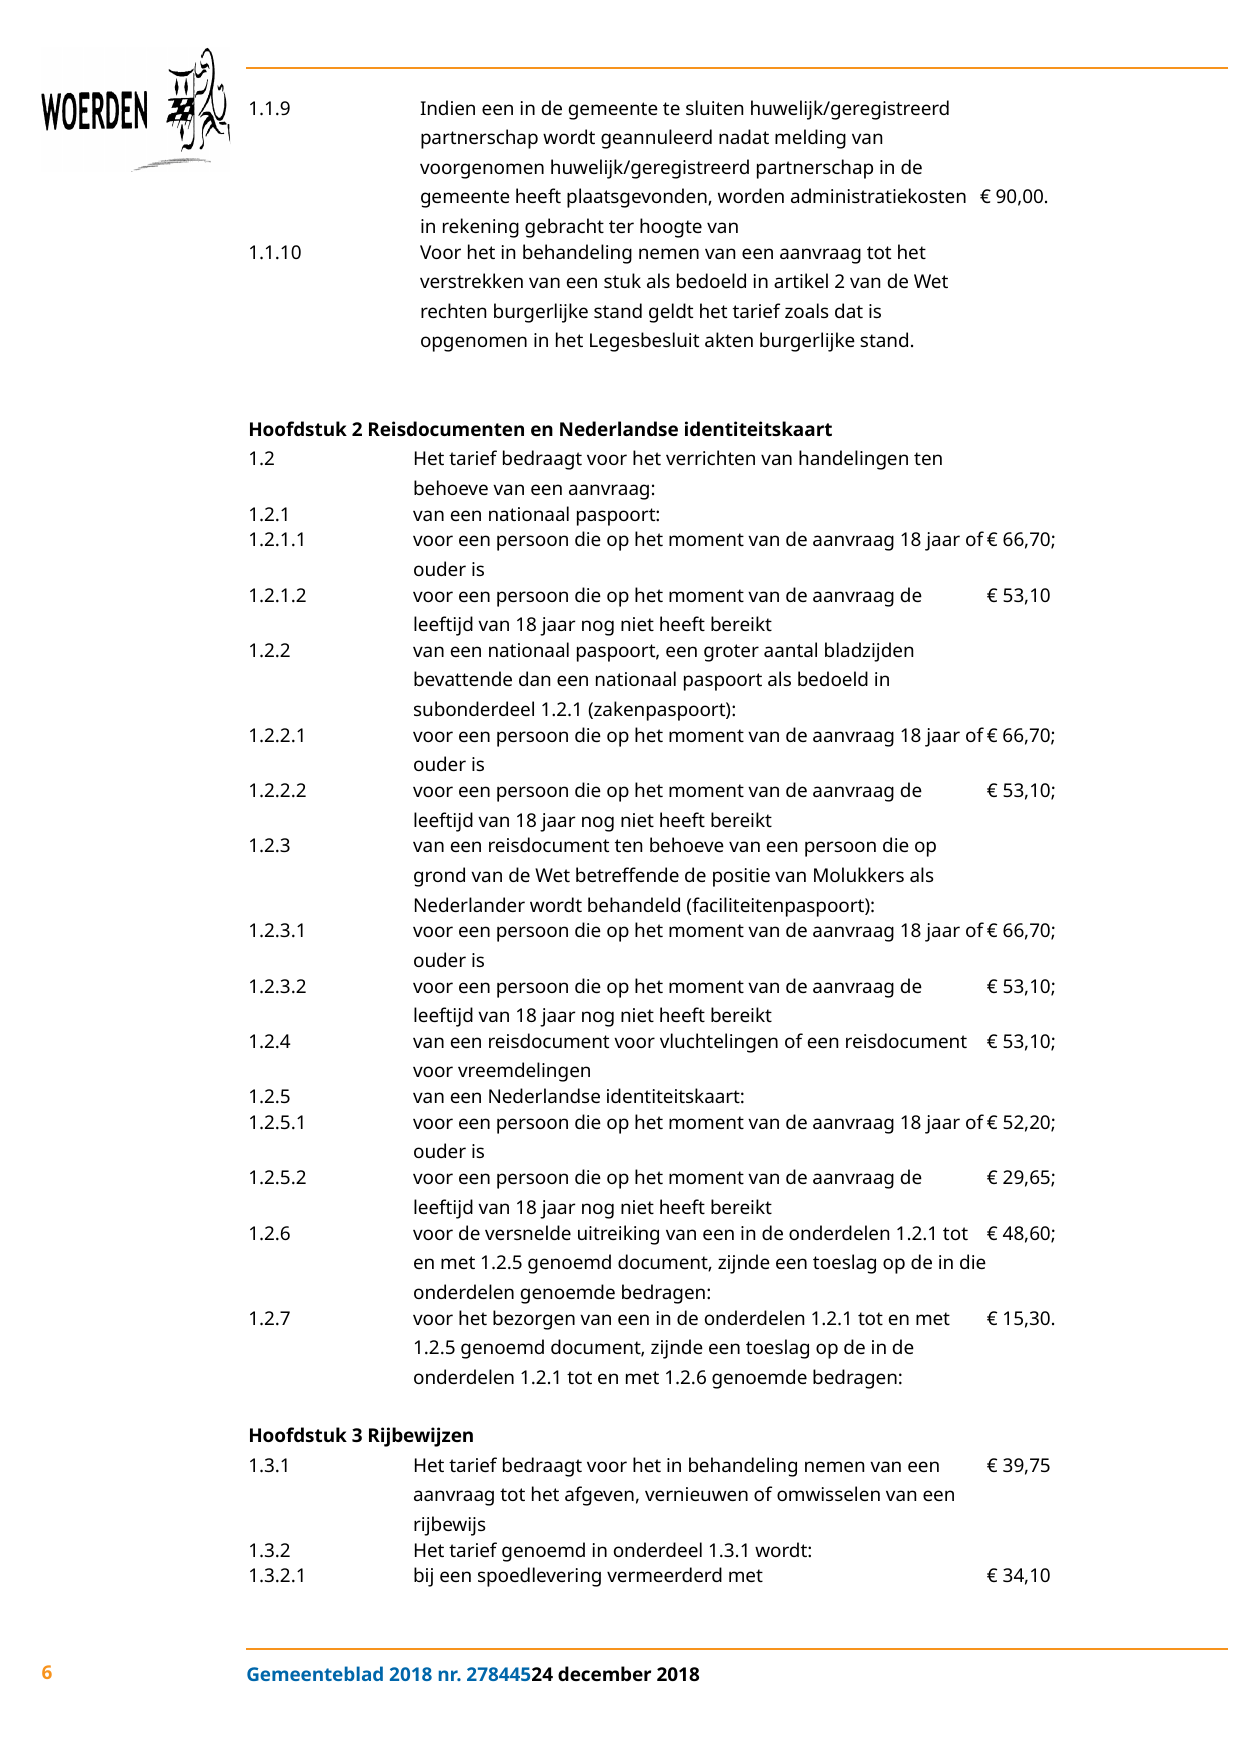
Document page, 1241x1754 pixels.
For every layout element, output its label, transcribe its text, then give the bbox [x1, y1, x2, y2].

table_cell van een reisdocument voor vluchtelingen of een reisdocument voor vreemdelingen [413, 1028, 987, 1083]
table_cell voor een persoon die op het moment van de aanvraag de leeftijd van 18 jaar nog niet heeft bereikt [413, 1165, 987, 1220]
table_cell voor de versnelde uitreiking van een in de onderdelen 1.2.1 tot en met 1.2.5 genoemd document, zijnde een toeslag op de in die onderdelen genoemde bedragen: [413, 1220, 987, 1305]
table_cell 1.2.5 [248, 1084, 413, 1109]
table_cell Indien een in de gemeente te sluiten huwelijk/geregistreerd partnerschap wordt geannuleerd nadat melding van voorgenomen huwelijk/geregistreerd partnerschap in de gemeente heeft plaatsgevonden, worden administratiekosten in rekening gebracht ter hoogte van [420, 95, 980, 239]
table_cell 1.2.5.1 [248, 1109, 413, 1164]
table_cell [987, 637, 1152, 722]
table_cell € 53,10; [987, 777, 1152, 833]
table_cell voor een persoon die op het moment van de aanvraag de leeftijd van 18 jaar nog niet heeft bereikt [413, 973, 987, 1028]
picture [41, 47, 231, 172]
table_cell 1.2.7 [248, 1305, 413, 1389]
table_cell voor een persoon die op het moment van de aanvraag de leeftijd van 18 jaar nog niet heeft bereikt [413, 582, 987, 637]
table_cell 1.2.5.2 [248, 1165, 413, 1220]
table_cell € 53,10; [987, 973, 1152, 1028]
table_cell € 53,10 [987, 582, 1152, 637]
table_cell voor een persoon die op het moment van de aanvraag 18 jaar of ouder is [413, 918, 987, 973]
table_cell voor een persoon die op het moment van de aanvraag 18 jaar of ouder is [413, 1109, 987, 1164]
table_cell van een reisdocument ten behoeve van een persoon die op grond van de Wet betreffende de positie van Molukkers als Nederlander wordt behandeld (faciliteitenpaspoort): [413, 833, 987, 917]
table_cell [987, 501, 1152, 526]
table_cell 1.3.2 [248, 1537, 413, 1563]
table_cell [980, 239, 1152, 353]
table_cell [987, 1537, 1152, 1563]
table_cell voor een persoon die op het moment van de aanvraag de leeftijd van 18 jaar nog niet heeft bereikt [413, 777, 987, 833]
table_header Het tarief bedraagt voor het in behandeling nemen van een aanvraag tot het afgeven, vernieuwen of omwisselen van een rijbewijs [413, 1452, 987, 1537]
table_cell 1.1.10 [248, 239, 420, 353]
table_header [987, 445, 1152, 501]
table_cell 1.2.2 [248, 637, 413, 722]
table_cell 1.1.9 [248, 95, 420, 239]
table_header 1.2 [248, 445, 413, 501]
table_cell van een nationaal paspoort: [413, 501, 987, 526]
table_cell voor een persoon die op het moment van de aanvraag 18 jaar of ouder is [413, 526, 987, 582]
table_cell € 90,00. [980, 95, 1152, 239]
table_cell van een Nederlandse identiteitskaart: [413, 1084, 987, 1109]
text Hoofdstuk 3 Rijbewijzen [248, 1422, 1152, 1448]
table_cell € 48,60; [987, 1220, 1152, 1305]
table_cell 1.2.4 [248, 1028, 413, 1083]
table_cell € 34,10 [987, 1563, 1152, 1588]
table_cell voor een persoon die op het moment van de aanvraag 18 jaar of ouder is [413, 722, 987, 777]
table_header 1.3.1 [248, 1452, 413, 1537]
table_cell € 66,70; [987, 526, 1152, 582]
table_cell [987, 833, 1152, 917]
table_cell 1.2.3.2 [248, 973, 413, 1028]
table_cell voor het bezorgen van een in de onderdelen 1.2.1 tot en met 1.2.5 genoemd document, zijnde een toeslag op de in de onderdelen 1.2.1 tot en met 1.2.6 genoemde bedragen: [413, 1305, 987, 1389]
table_cell Voor het in behandeling nemen van een aanvraag tot het verstrekken van een stuk als bedoeld in artikel 2 van de Wet rechten burgerlijke stand geldt het tarief zoals dat is opgenomen in het Legesbesluit akten burgerlijke stand. [420, 239, 980, 353]
table_cell 1.2.2.2 [248, 777, 413, 833]
table_header € 39,75 [987, 1452, 1152, 1537]
text Hoofdstuk 2 Reisdocumenten en Nederlandse identiteitskaart [248, 416, 1152, 441]
table_cell € 66,70; [987, 722, 1152, 777]
table_cell 1.2.1 [248, 501, 413, 526]
table_header Het tarief bedraagt voor het verrichten van handelingen ten behoeve van een aanvraag: [413, 445, 987, 501]
table_cell 1.2.2.1 [248, 722, 413, 777]
table_cell 1.2.3 [248, 833, 413, 917]
table_cell € 53,10; [987, 1028, 1152, 1083]
table_cell 1.3.2.1 [248, 1563, 413, 1588]
table_cell € 29,65; [987, 1165, 1152, 1220]
table_cell 1.2.1.2 [248, 582, 413, 637]
table_cell 1.2.1.1 [248, 526, 413, 582]
table_cell 1.2.3.1 [248, 918, 413, 973]
table_cell 1.2.6 [248, 1220, 413, 1305]
table_cell € 52,20; [987, 1109, 1152, 1164]
table_cell € 66,70; [987, 918, 1152, 973]
table_cell € 15,30. [987, 1305, 1152, 1389]
table_cell [987, 1084, 1152, 1109]
table_cell van een nationaal paspoort, een groter aantal bladzijden bevattende dan een nationaal paspoort als bedoeld in subonderdeel 1.2.1 (zakenpaspoort): [413, 637, 987, 722]
table_cell Het tarief genoemd in onderdeel 1.3.1 wordt: [413, 1537, 987, 1563]
table_cell bij een spoedlevering vermeerderd met [413, 1563, 987, 1588]
